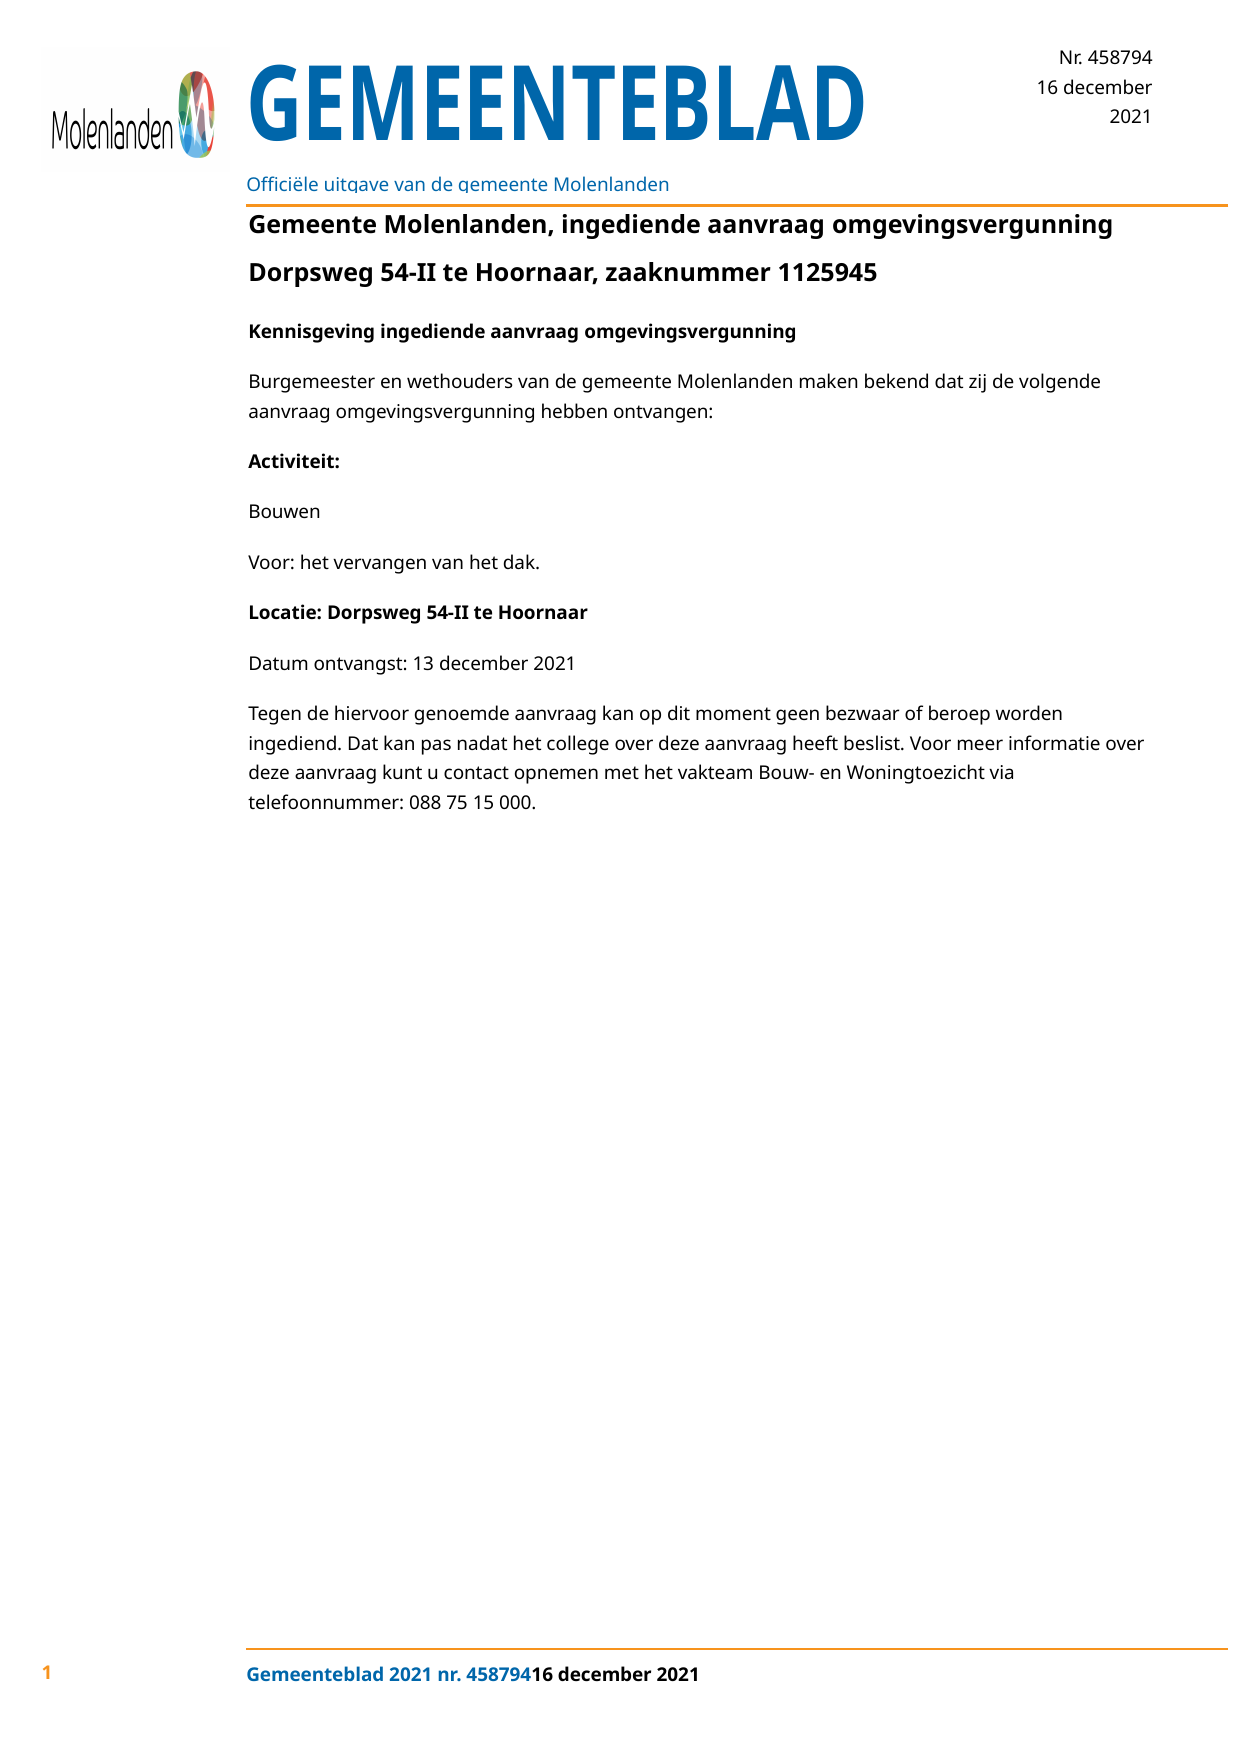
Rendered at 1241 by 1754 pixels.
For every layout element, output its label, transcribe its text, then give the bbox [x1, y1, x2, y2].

text Gemeente Molenlanden, ingediende aanvraag omgevingsvergunning Dorpsweg 54-II te Hoornaar, zaaknummer 1125945 [248, 207, 1152, 288]
picture [41, 47, 231, 172]
text Activiteit: [248, 448, 1152, 474]
text Bouwen [248, 499, 1152, 524]
text Tegen de hiervoor genoemde aanvraag kan op dit moment geen bezwaar of beroep worden ingediend. Dat kan pas nadat het college over deze aanvraag heeft beslist. Voor meer informatie over deze aanvraag kunt u contact opnemen met het vakteam Bouw- en Woningtoezicht via telefoonnummer: 088 75 15 000. [248, 700, 1152, 815]
text Kennisgeving ingediende aanvraag omgevingsvergunning [248, 318, 1152, 344]
text Burgemeester en wethouders van de gemeente Molenlanden maken bekend dat zij de volgende aanvraag omgevingsvergunning hebben ontvangen: [248, 368, 1152, 424]
text Locatie: Dorpsweg 54-II te Hoornaar [248, 599, 1152, 625]
text Datum ontvangst: 13 december 2021 [248, 650, 1152, 676]
text Voor: het vervangen van het dak. [248, 549, 1152, 575]
